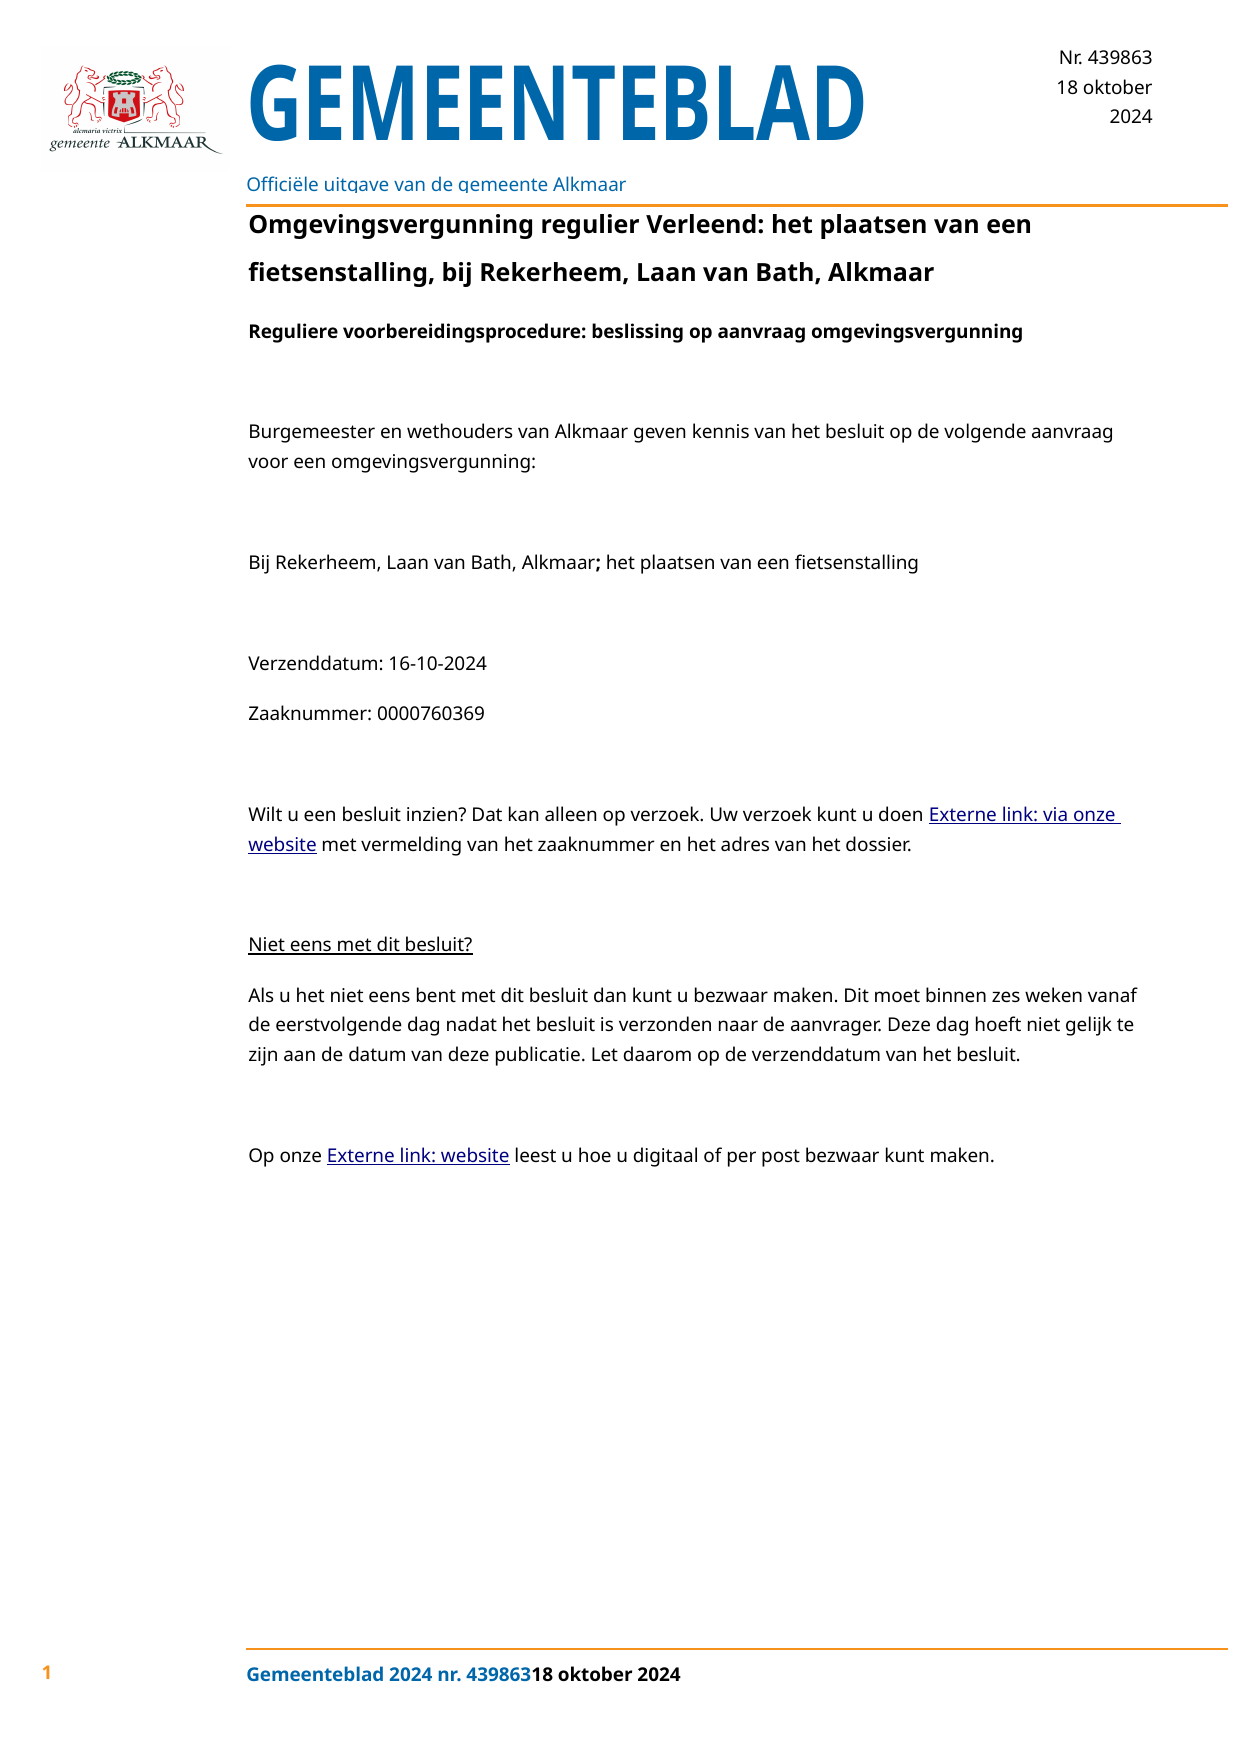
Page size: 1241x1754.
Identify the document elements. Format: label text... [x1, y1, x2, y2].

text Als u het niet eens bent met dit besluit dan kunt u bezwaar maken. Dit moet binnen zes weken vanaf de eerstvolgende dag nadat het besluit is verzonden naar de aanvrager. Deze dag hoeft niet gelijk te zijn aan de datum van deze publicatie. Let daarom op de verzenddatum van het besluit. [248, 982, 1152, 1067]
text Burgemeester en wethouders van Alkmaar geven kennis van het besluit op de volgende aanvraag voor een omgevingsvergunning: [248, 419, 1152, 474]
text Omgevingsvergunning regulier Verleend: het plaatsen van een fietsenstalling, bij Rekerheem, Laan van Bath, Alkmaar [248, 207, 1152, 288]
text Zaaknummer: 0000760369 [248, 700, 1152, 726]
text Niet eens met dit besluit? [248, 932, 1152, 957]
text Op onze Externe link: website leest u hoe u digitaal of per post bezwaar kunt maken. [248, 1142, 1152, 1168]
text Reguliere voorbereidingsprocedure: beslissing op aanvraag omgevingsvergunning [248, 318, 1152, 344]
text Bij Rekerheem, Laan van Bath, Alkmaar; het plaatsen van een fietsenstalling [248, 549, 1152, 575]
text Verzenddatum: 16-10-2024 [248, 650, 1152, 676]
picture [41, 47, 231, 172]
text Wilt u een besluit inzien? Dat kan alleen op verzoek. Uw verzoek kunt u doen Externe link: via onze website met vermelding van het zaaknummer en het adres van het dossier. [248, 801, 1152, 857]
